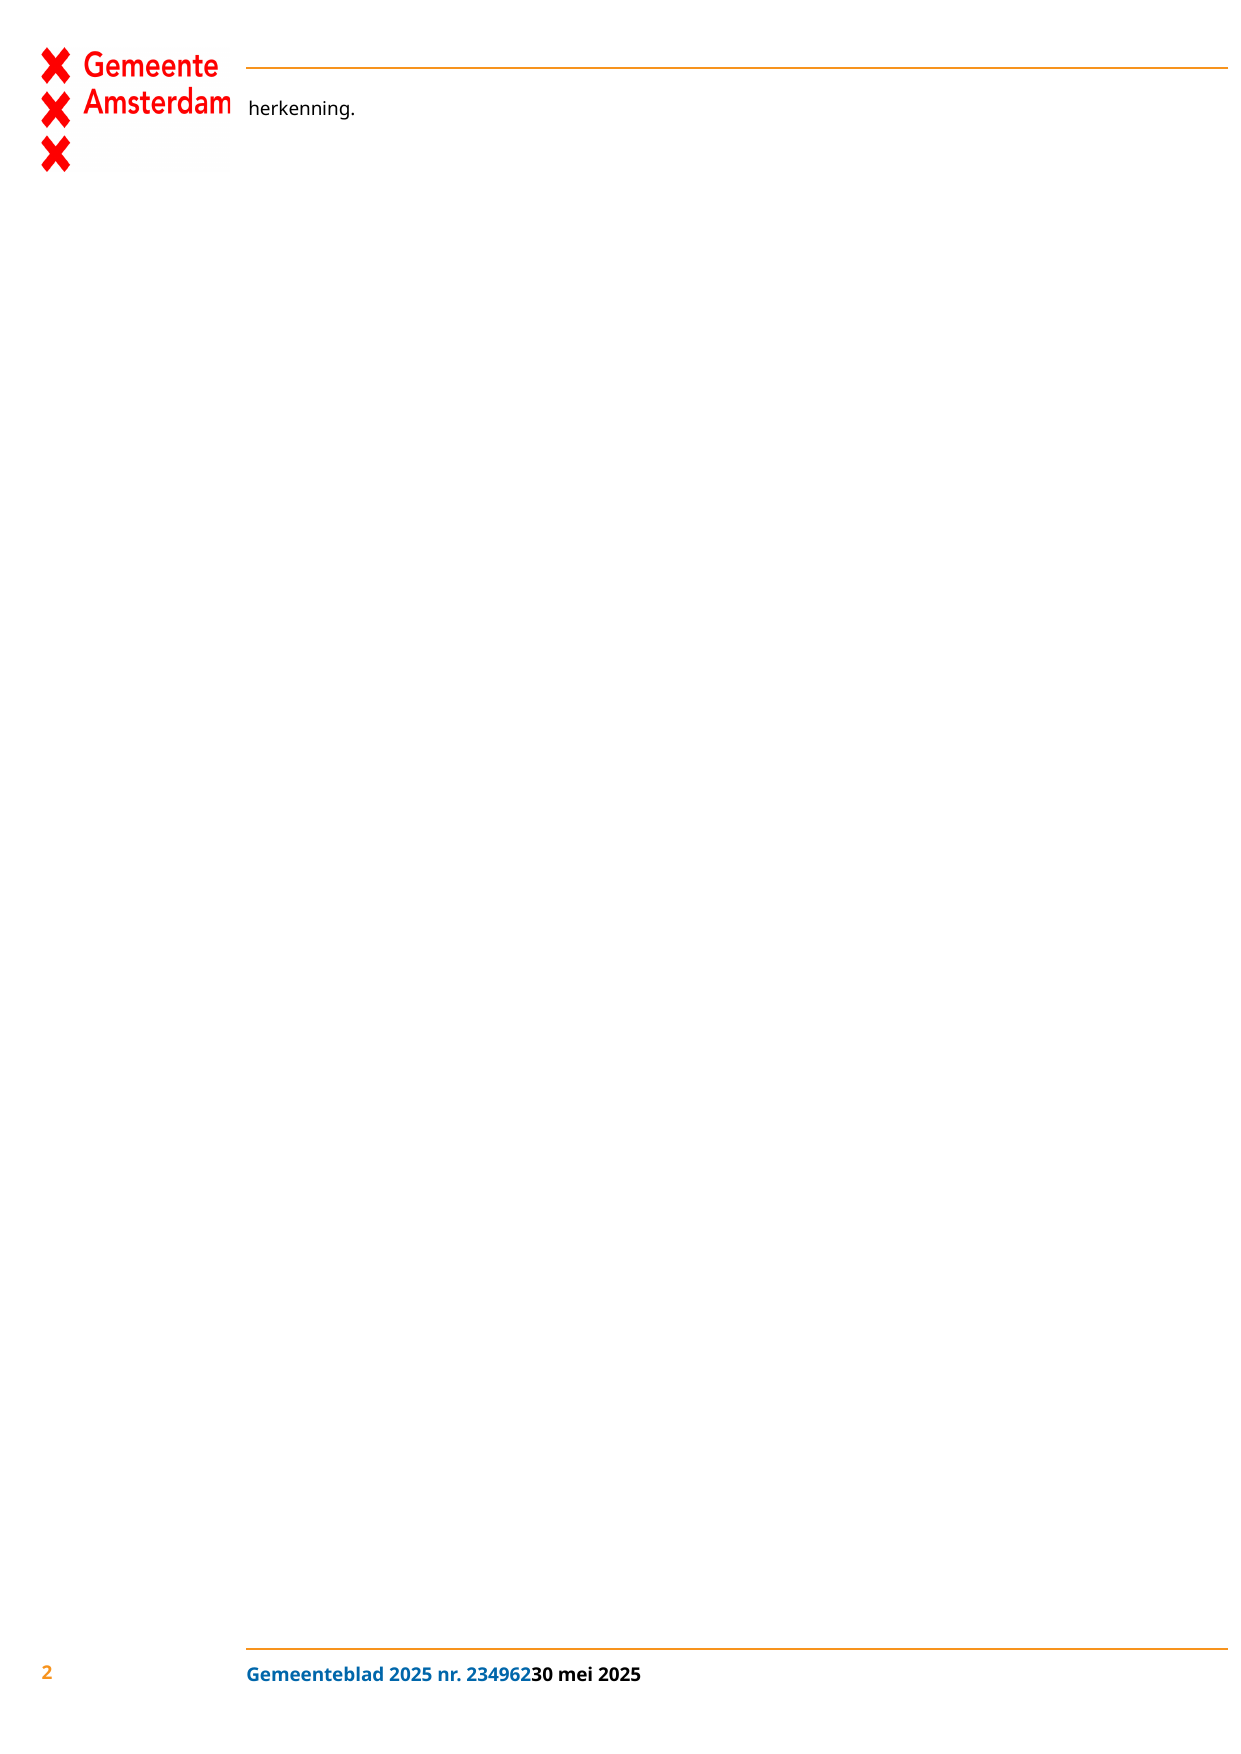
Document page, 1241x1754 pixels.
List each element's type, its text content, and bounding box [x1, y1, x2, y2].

text herkenning. [248, 95, 1152, 121]
picture [41, 47, 231, 172]
